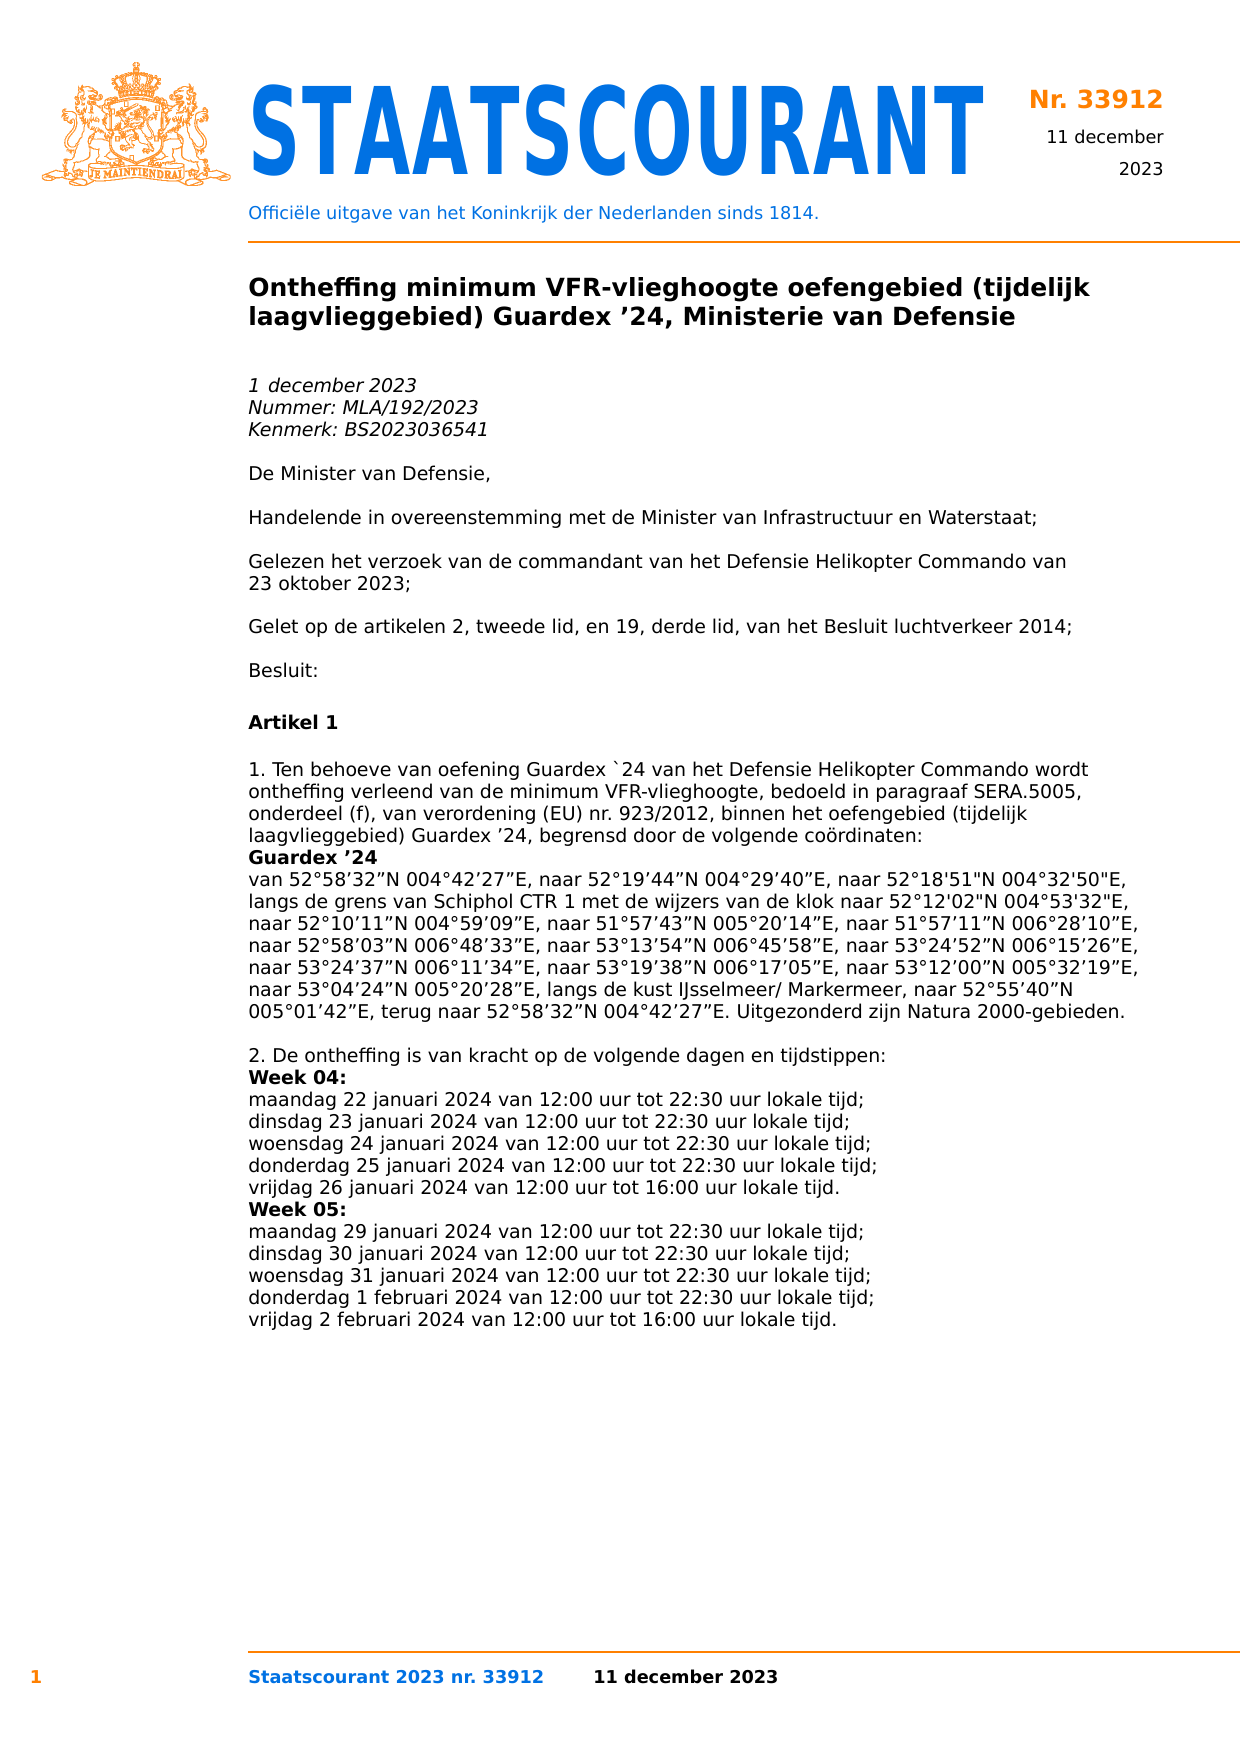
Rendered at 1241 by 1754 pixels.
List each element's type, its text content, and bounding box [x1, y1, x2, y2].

text woensdag 31 januari 2024 van 12:00 uur tot 22:30 uur lokale tijd; [248, 1265, 1163, 1287]
text Besluit: [248, 660, 1163, 682]
text Kenmerk: BS2023036541 [248, 419, 1163, 441]
text vrijdag 26 januari 2024 van 12:00 uur tot 16:00 uur lokale tijd. [248, 1177, 1163, 1199]
table_cell 2023 [998, 153, 1240, 203]
text Guardex ’24 [248, 847, 1163, 869]
table_header Nr. 33912 [998, 62, 1240, 121]
text donderdag 25 januari 2024 van 12:00 uur tot 22:30 uur lokale tijd; [248, 1155, 1163, 1177]
text maandag 29 januari 2024 van 12:00 uur tot 22:30 uur lokale tijd; [248, 1221, 1163, 1243]
text Gelet op de artikelen 2, tweede lid, en 19, derde lid, van het Besluit luchtverkeer 2014; [248, 616, 1163, 638]
text 2. De ontheffing is van kracht op de volgende dagen en tijdstippen: [248, 1045, 1163, 1067]
table_header STAATSCOURANT [248, 62, 998, 203]
text Nummer: MLA/192/2023 [248, 397, 1163, 419]
table_header [25, 62, 248, 241]
text van 52°58’32”N 004°42’27”E, naar 52°19’44”N 004°29’40”E, naar 52°18'51"N 004°32'50"E, langs de grens van Schiphol CTR 1 met de wijzers van de klok naar 52°12'02"N 004°53'32"E, naar 52°10’11”N 004°59’09”E, naar 51°57’43”N 005°20’14”E, naar 51°57’11”N 006°28’10”E, naar 52°58’03”N 006°48’33”E, naar 53°13’54”N 006°45’58”E, naar 53°24’52”N 006°15’26”E, naar 53°24’37”N 006°11’34”E, naar 53°19’38”N 006°17’05”E, naar 53°12’00”N 005°32’19”E, naar 53°04’24”N 005°20’28”E, langs de kust IJsselmeer/ Markermeer, naar 52°55’40”N 005°01’42”E, terug naar 52°58’32”N 004°42’27”E. Uitgezonderd zijn Natura 2000-gebieden. [248, 869, 1163, 1023]
text De Minister van Defensie, [248, 463, 1163, 485]
text Week 04: [248, 1067, 1163, 1089]
picture [41, 62, 231, 186]
text maandag 22 januari 2024 van 12:00 uur tot 22:30 uur lokale tijd; [248, 1089, 1163, 1111]
text 1. Ten behoeve van oefening Guardex `24 van het Defensie Helikopter Commando wordt ontheffing verleend van de minimum VFR-vlieghoogte, bedoeld in paragraaf SERA.5005, onderdeel (f), van verordening (EU) nr. 923/2012, binnen het oefengebied (tijdelijk laagvlieggebied) Guardex ’24, begrensd door de volgende coördinaten: [248, 759, 1163, 847]
text Handelende in overeenstemming met de Minister van Infrastructuur en Waterstaat; [248, 507, 1163, 529]
text donderdag 1 februari 2024 van 12:00 uur tot 22:30 uur lokale tijd; [248, 1287, 1163, 1309]
text Week 05: [248, 1199, 1163, 1221]
text Gelezen het verzoek van de commandant van het Defensie Helikopter Commando van 23 oktober 2023; [248, 551, 1163, 594]
table_cell 11 december [998, 121, 1240, 153]
text vrijdag 2 februari 2024 van 12:00 uur tot 16:00 uur lokale tijd. [248, 1309, 1163, 1331]
text woensdag 24 januari 2024 van 12:00 uur tot 22:30 uur lokale tijd; [248, 1133, 1163, 1155]
subtitle Artikel 1 [248, 712, 1163, 734]
text dinsdag 23 januari 2024 van 12:00 uur tot 22:30 uur lokale tijd; [248, 1111, 1163, 1133]
text dinsdag 30 januari 2024 van 12:00 uur tot 22:30 uur lokale tijd; [248, 1243, 1163, 1265]
text 1 december 2023 [248, 375, 1163, 397]
subtitle Ontheffing minimum VFR-vlieghoogte oefengebied (tijdelijk laagvlieggebied) Guardex ’24, Ministerie van Defensie [248, 273, 1163, 331]
table_cell Officiële uitgave van het Koninkrijk der Nederlanden sinds 1814. [248, 203, 1240, 241]
